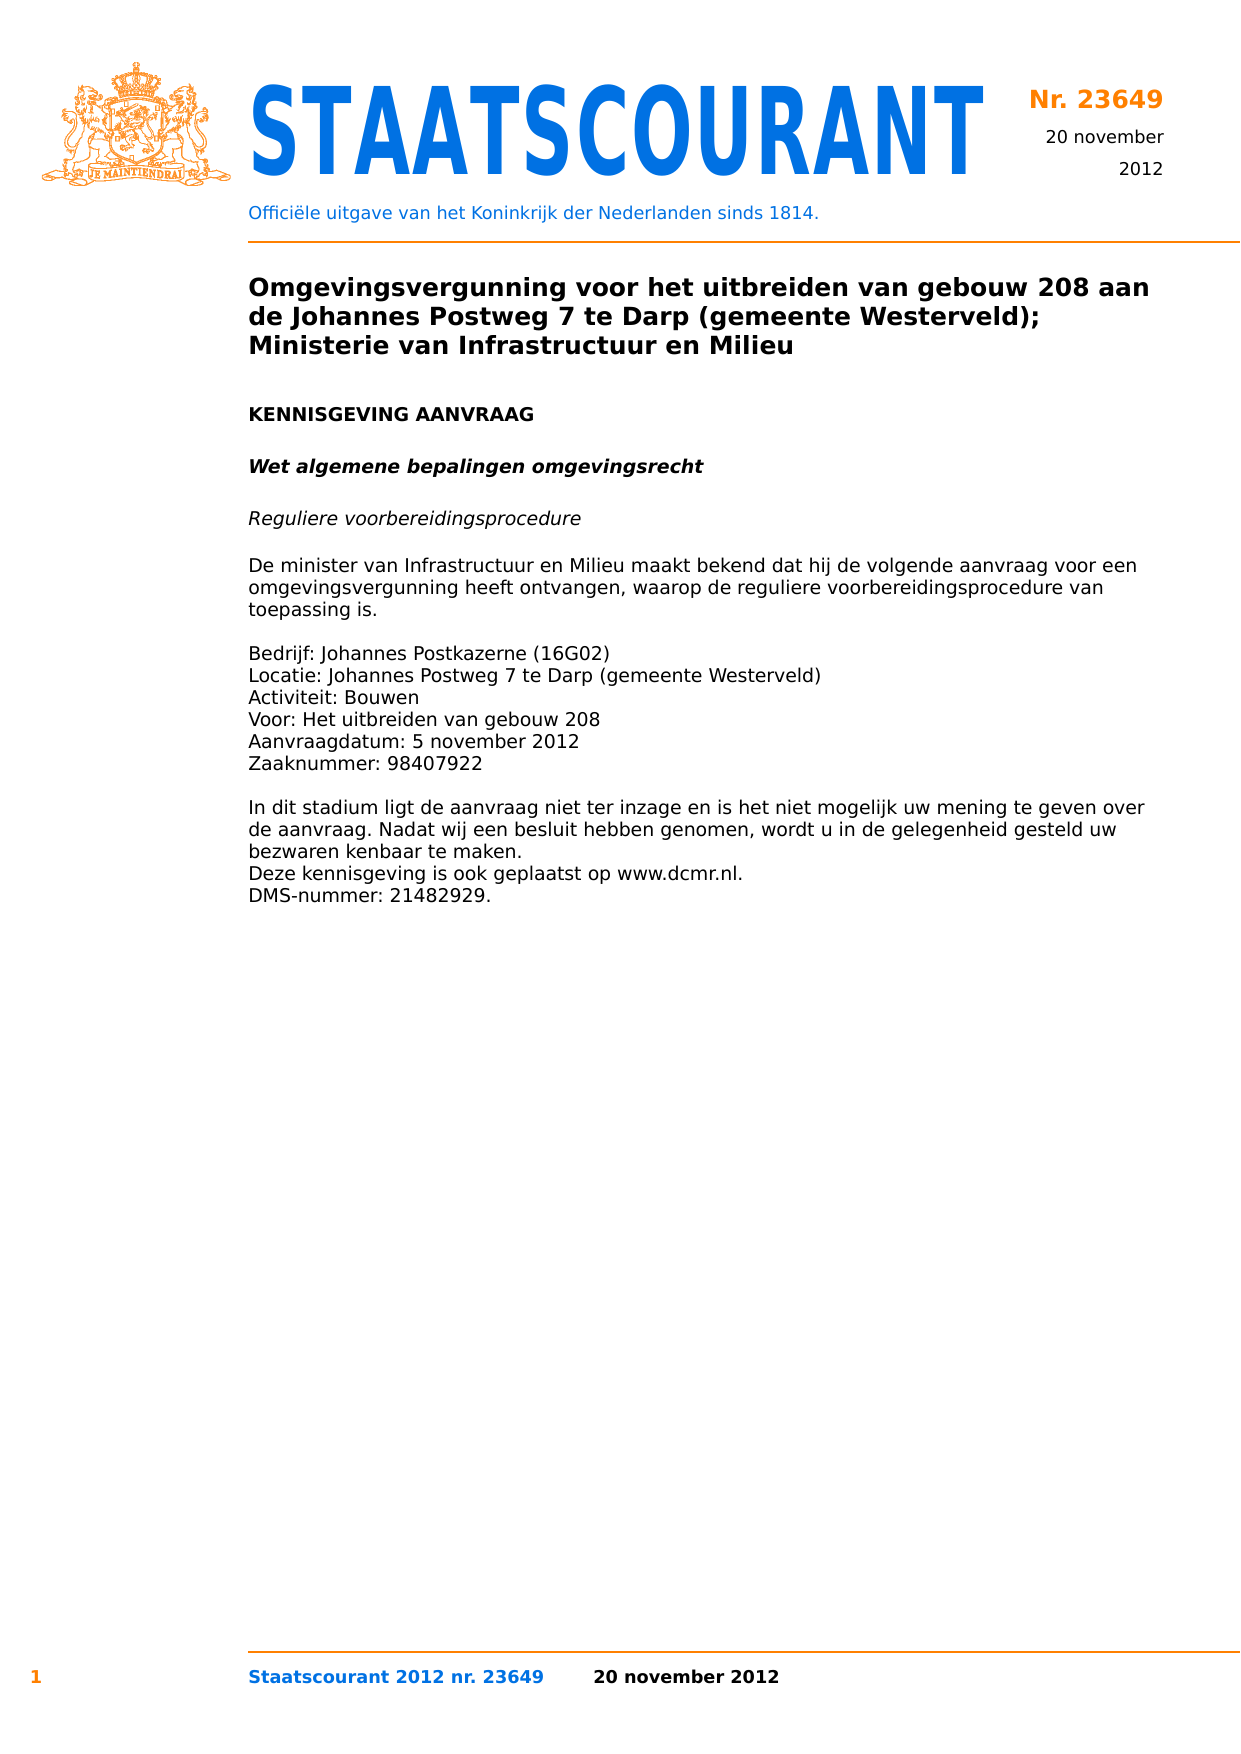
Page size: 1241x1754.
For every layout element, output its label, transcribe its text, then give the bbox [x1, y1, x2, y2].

text Deze kennisgeving is ook geplaatst op www.dcmr.nl. [248, 863, 1163, 885]
subtitle Reguliere voorbereidingsprocedure [248, 508, 1163, 530]
text Activiteit: Bouwen [248, 687, 1163, 709]
table_cell Officiële uitgave van het Koninkrijk der Nederlanden sinds 1814. [248, 203, 1240, 241]
subtitle KENNISGEVING AANVRAAG [248, 404, 1163, 426]
text Aanvraagdatum: 5 november 2012 [248, 731, 1163, 753]
text In dit stadium ligt de aanvraag niet ter inzage en is het niet mogelijk uw mening te geven over de aanvraag. Nadat wij een besluit hebben genomen, wordt u in de gelegenheid gesteld uw bezwaren kenbaar te maken. [248, 797, 1163, 863]
table_cell 2012 [998, 153, 1240, 203]
table_header Nr. 23649 [998, 62, 1240, 121]
text Locatie: Johannes Postweg 7 te Darp (gemeente Westerveld) [248, 665, 1163, 687]
text DMS-nummer: 21482929. [248, 885, 1163, 907]
text Bedrijf: Johannes Postkazerne (16G02) [248, 643, 1163, 665]
table_header [25, 62, 248, 241]
table_header STAATSCOURANT [248, 62, 998, 203]
subtitle Wet algemene bepalingen omgevingsrecht [248, 456, 1163, 478]
table_cell 20 november [998, 121, 1240, 153]
picture [41, 62, 231, 186]
text Voor: Het uitbreiden van gebouw 208 [248, 709, 1163, 731]
subtitle Omgevingsvergunning voor het uitbreiden van gebouw 208 aan de Johannes Postweg 7 te Darp (gemeente Westerveld); Ministerie van Infrastructuur en Milieu [248, 273, 1163, 361]
text De minister van Infrastructuur en Milieu maakt bekend dat hij de volgende aanvraag voor een omgevingsvergunning heeft ontvangen, waarop de reguliere voorbereidingsprocedure van toepassing is. [248, 555, 1163, 621]
text Zaaknummer: 98407922 [248, 753, 1163, 775]
